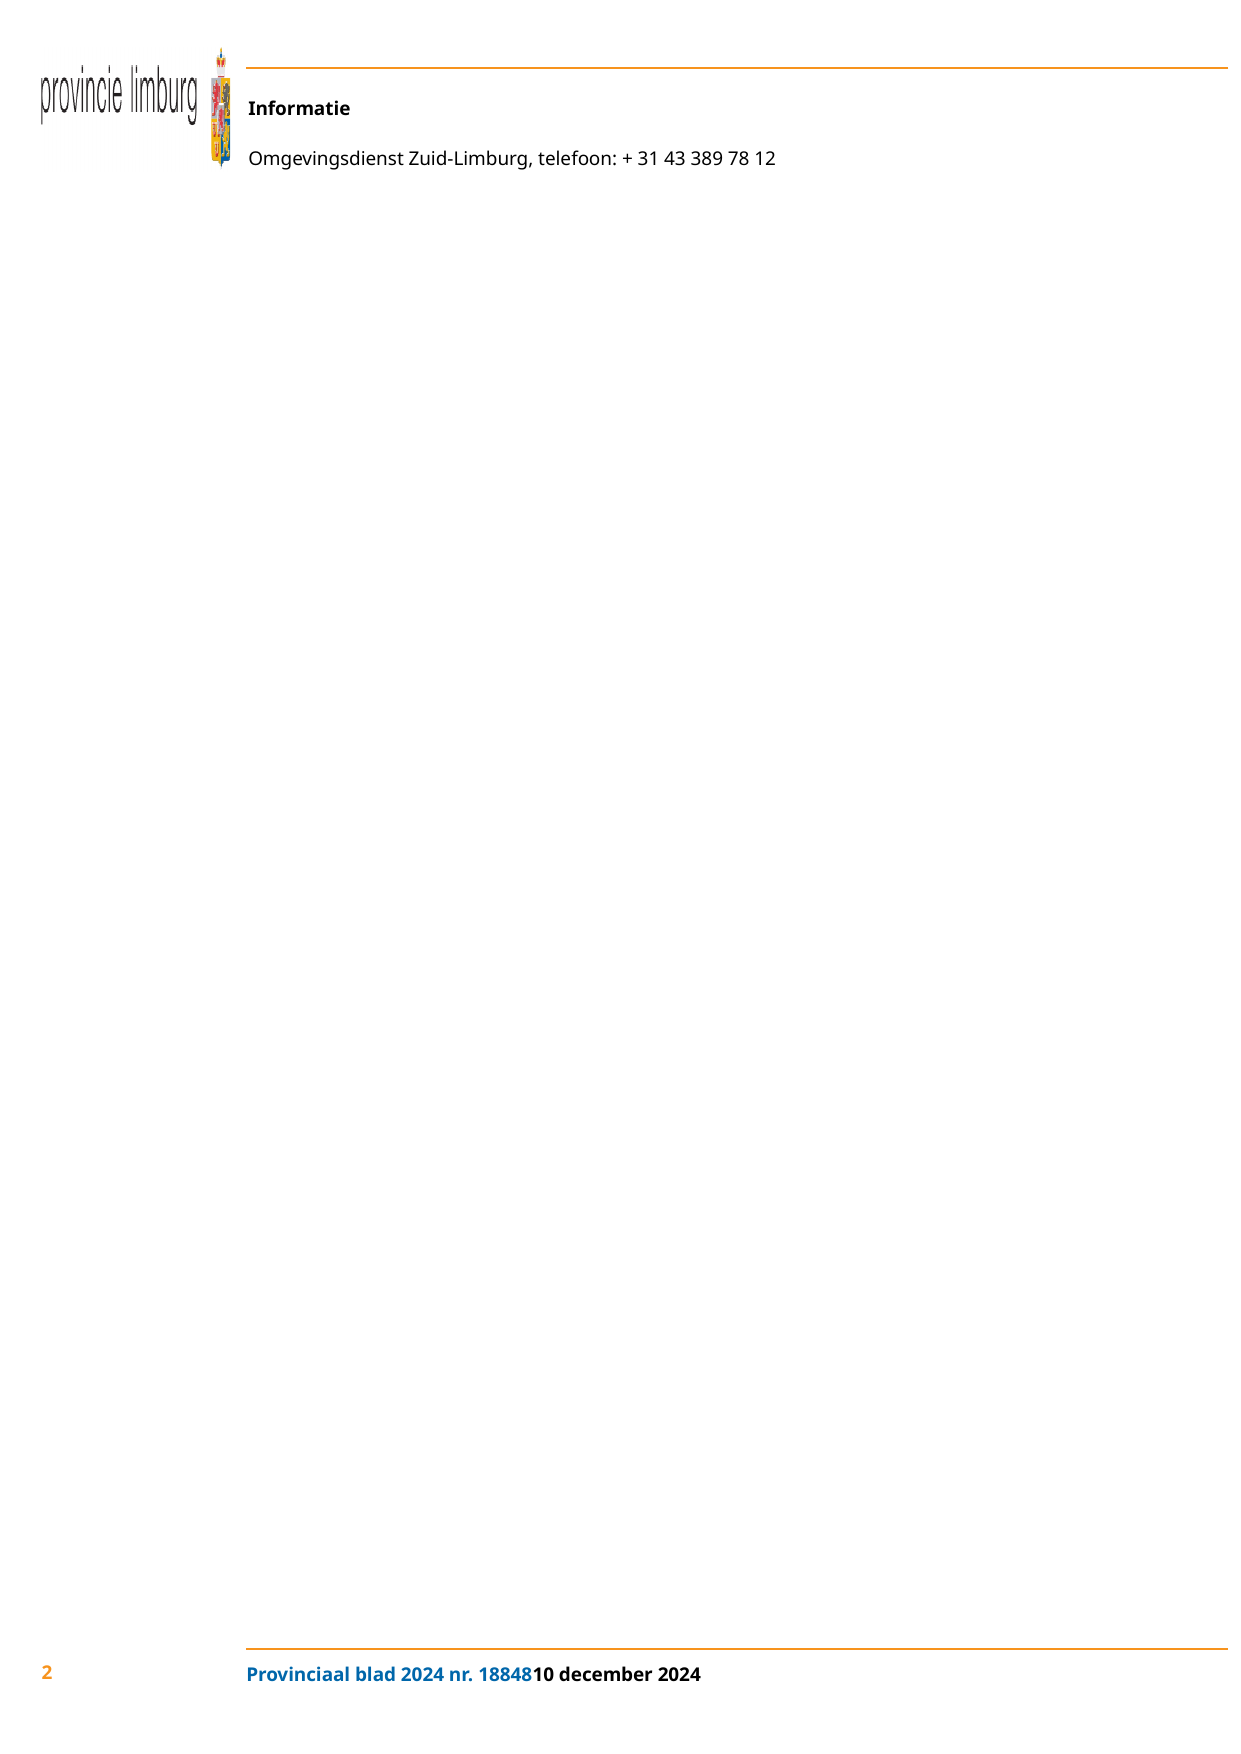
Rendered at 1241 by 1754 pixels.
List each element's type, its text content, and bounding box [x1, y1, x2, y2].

text Omgevingsdienst Zuid-Limburg, telefoon: + 31 43 389 78 12 [248, 145, 1152, 171]
picture [41, 47, 231, 172]
text Informatie [248, 95, 1152, 121]
